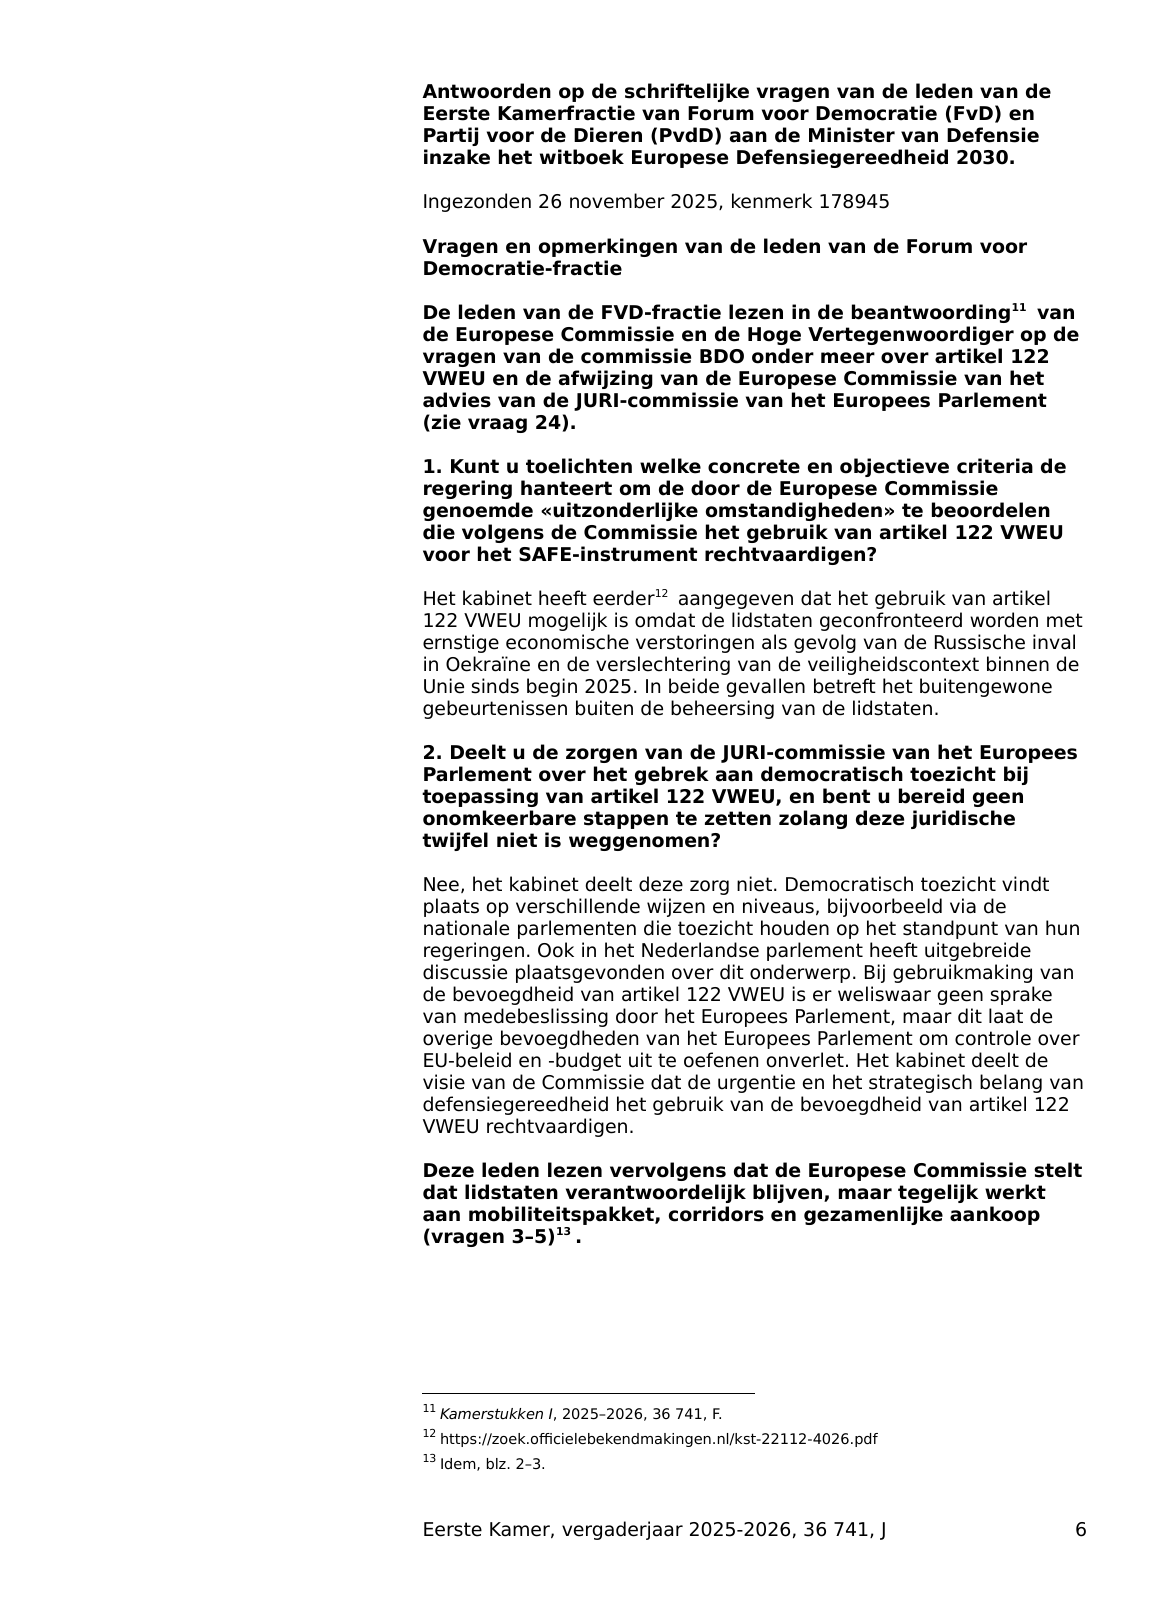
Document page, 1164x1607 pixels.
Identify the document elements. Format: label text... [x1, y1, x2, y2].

text 2. Deelt u de zorgen van de JURI-commissie van het Europees Parlement over het gebrek aan democratisch toezicht bij toepassing van artikel 122 VWEU, en bent u bereid geen onomkeerbare stappen te zetten zolang deze juridische twijfel niet is weggenomen? [422, 742, 1087, 852]
text Kamerstukken I, 2025–2026, 36 741, F. [422, 1402, 1087, 1424]
text Het kabinet heeft eerder aangegeven dat het gebruik van artikel 122 VWEU mogelijk is omdat de lidstaten geconfronteerd worden met ernstige economische verstoringen als gevolg van de Russische inval in Oekraïne en de verslechtering van de veiligheidscontext binnen de Unie sinds begin 2025. In beide gevallen betreft het buitengewone gebeurtenissen buiten de beheersing van de lidstaten. [422, 588, 1087, 720]
text Deze leden lezen vervolgens dat de Europese Commissie stelt dat lidstaten verantwoordelijk blijven, maar tegelijk werkt aan mobiliteitspakket, corridors en gezamenlijke aankoop (vragen 3–5). [422, 1160, 1087, 1248]
text Ingezonden 26 november 2025, kenmerk 178945 [422, 191, 1087, 213]
text Antwoorden op de schriftelijke vragen van de leden van de Eerste Kamerfractie van Forum voor Democratie (FvD) en Partij voor de Dieren (PvdD) aan de Minister van Defensie inzake het witboek Europese Defensiegereedheid 2030. [422, 81, 1087, 169]
text Idem, blz. 2–3. [422, 1452, 1087, 1474]
text Nee, het kabinet deelt deze zorg niet. Democratisch toezicht vindt plaats op verschillende wijzen en niveaus, bijvoorbeeld via de nationale parlementen die toezicht houden op het standpunt van hun regeringen. Ook in het Nederlandse parlement heeft uitgebreide discussie plaatsgevonden over dit onderwerp. Bij gebruikmaking van de bevoegdheid van artikel 122 VWEU is er weliswaar geen sprake van medebeslissing door het Europees Parlement, maar dit laat de overige bevoegdheden van het Europees Parlement om controle over EU-beleid en -budget uit te oefenen onverlet. Het kabinet deelt de visie van de Commissie dat de urgentie en het strategisch belang van defensiegereedheid het gebruik van de bevoegdheid van artikel 122 VWEU rechtvaardigen. [422, 874, 1087, 1138]
text https://zoek.officielebekendmakingen.nl/kst-22112-4026.pdf [422, 1427, 1087, 1449]
text 1. Kunt u toelichten welke concrete en objectieve criteria de regering hanteert om de door de Europese Commissie genoemde «uitzonderlijke omstandigheden» te beoordelen die volgens de Commissie het gebruik van artikel 122 VWEU voor het SAFE-instrument rechtvaardigen? [422, 456, 1087, 566]
subtitle Vragen en opmerkingen van de leden van de Forum voor Democratie-fractie [422, 236, 1087, 279]
text De leden van de FVD-fractie lezen in de beantwoording van de Europese Commissie en de Hoge Vertegenwoordiger op de vragen van de commissie BDO onder meer over artikel 122 VWEU en de afwijzing van de Europese Commissie van het advies van de JURI-commissie van het Europees Parlement (zie vraag 24). [422, 302, 1087, 433]
